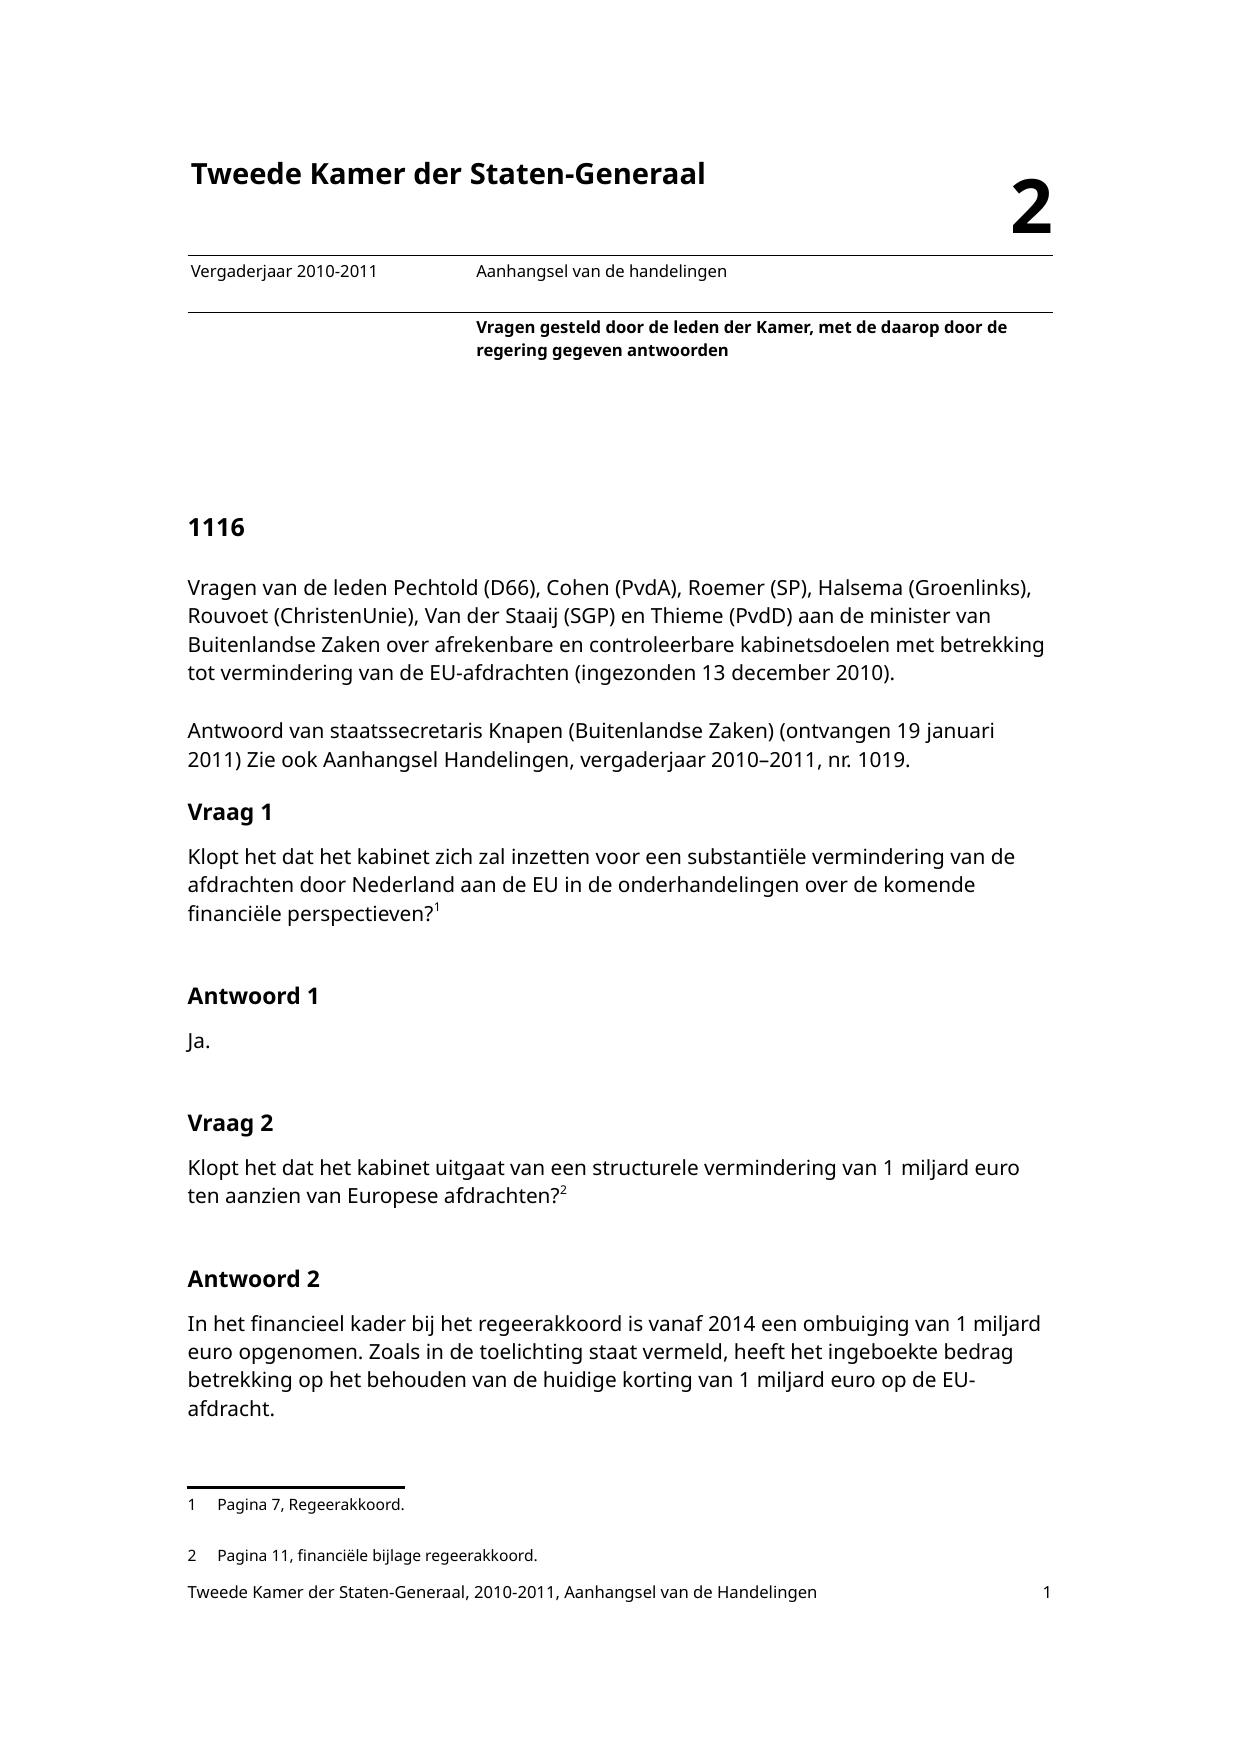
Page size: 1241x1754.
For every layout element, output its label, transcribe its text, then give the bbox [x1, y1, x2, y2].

text Pagina 7, Regeerakkoord. [187, 1479, 1053, 1508]
table_cell [188, 313, 473, 361]
table_cell Vergaderjaar 2010-2011 [188, 256, 473, 312]
text Klopt het dat het kabinet uitgaat van een structurele vermindering van 1 miljard euro ten aanzien van Europese afdrachten? [187, 1153, 1053, 1210]
text Pagina 11, financiële bijlage regeerakkoord. [187, 1538, 1053, 1566]
table_cell Aanhangsel van de handelingen [473, 256, 1053, 312]
table_header 2 [880, 150, 1053, 255]
text Vragen van de leden Pechtold (D66), Cohen (PvdA), Roemer (SP), Halsema (Groenlinks), Rouvoet (ChristenUnie), Van der Staaij (SGP) en Thieme (PvdD) aan de minister van Buitenlandse Zaken over afrekenbare en controleerbare kabinetsdoelen met betrekking tot vermindering van de EU-afdrachten (ingezonden 13 december 2010). [187, 573, 1053, 687]
table_header Tweede Kamer der Staten-Generaal [188, 150, 879, 255]
text In het financieel kader bij het regeerakkoord is vanaf 2014 een ombuiging van 1 miljard euro opgenomen. Zoals in de toelichting staat vermeld, heeft het ingeboekte bedrag betrekking op het behouden van de huidige korting van 1 miljard euro op de EU-afdracht. [187, 1309, 1053, 1422]
text Klopt het dat het kabinet zich zal inzetten voor een substantiële vermindering van de afdrachten door Nederland aan de EU in de onderhandelingen over de komende financiële perspectieven? [187, 842, 1053, 927]
table_cell Vragen gesteld door de leden der Kamer, met de daarop door de regering gegeven antwoorden [473, 313, 1053, 361]
subtitle Antwoord 2 [187, 1262, 1053, 1294]
text Antwoord van staatssecretaris Knapen (Buitenlandse Zaken) (ontvangen 19 januari 2011) Zie ook Aanhangsel Handelingen, vergaderjaar 2010–2011, nr. 1019. [187, 716, 1053, 773]
subtitle Antwoord 1 [187, 980, 1053, 1011]
text 1116 [187, 509, 1053, 543]
subtitle Vraag 2 [187, 1107, 1053, 1138]
text Ja. [187, 1026, 1053, 1054]
subtitle Vraag 1 [187, 796, 1053, 827]
